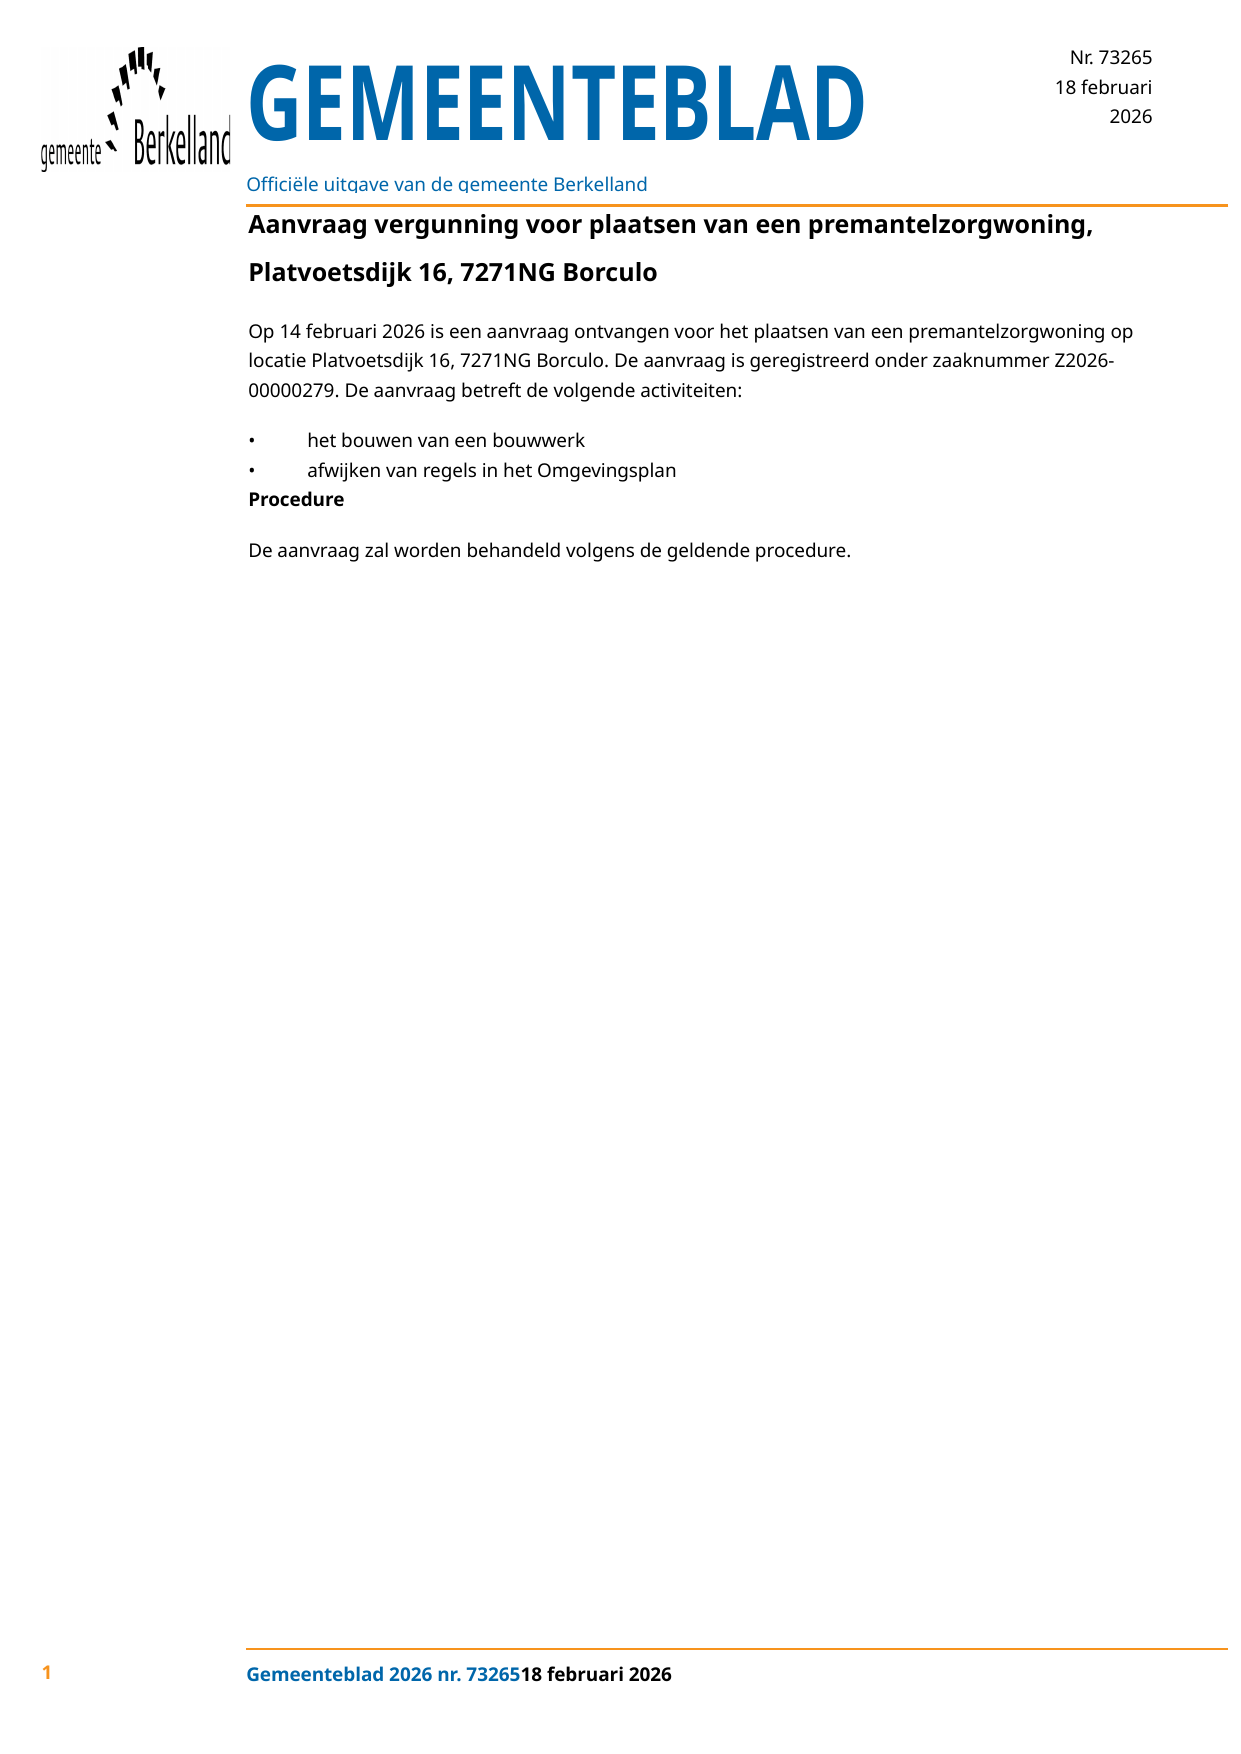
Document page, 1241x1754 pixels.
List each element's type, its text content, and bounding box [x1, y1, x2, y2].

text Aanvraag vergunning voor plaatsen van een premantelzorgwoning, Platvoetsdijk 16, 7271NG Borculo [248, 207, 1152, 288]
text De aanvraag zal worden behandeld volgens de geldende procedure. [248, 537, 1152, 563]
text Op 14 februari 2026 is een aanvraag ontvangen voor het plaatsen van een premantelzorgwoning op locatie Platvoetsdijk 16, 7271NG Borculo. De aanvraag is geregistreerd onder zaaknummer Z2026-00000279. De aanvraag betreft de volgende activiteiten: [248, 318, 1152, 403]
list het bouwen van een bouwwerk [248, 427, 1152, 453]
picture [41, 47, 231, 172]
list afwijken van regels in het Omgevingsplan [248, 457, 1152, 483]
text Procedure [248, 487, 1152, 512]
